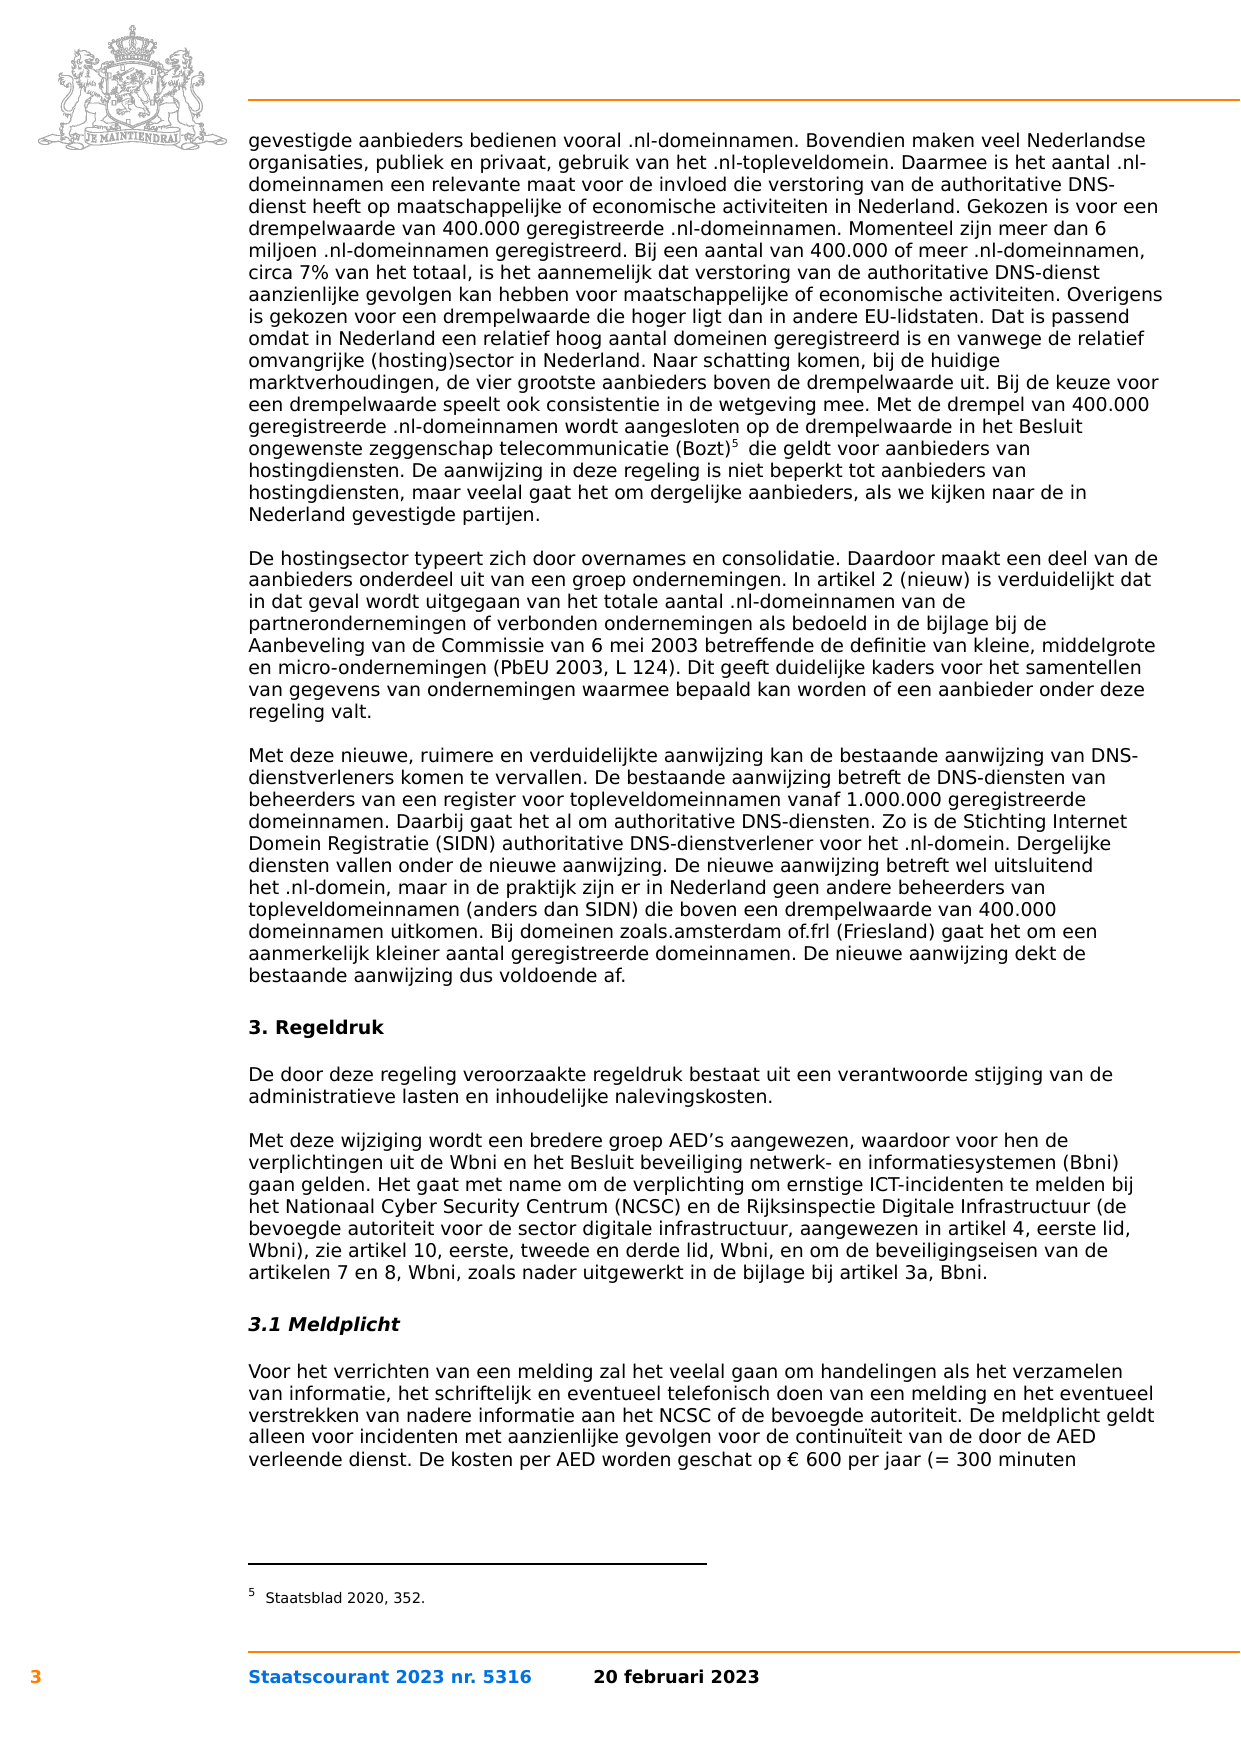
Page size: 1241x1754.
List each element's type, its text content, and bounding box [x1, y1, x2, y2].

text De hostingsector typeert zich door overnames en consolidatie. Daardoor maakt een deel van de aanbieders onderdeel uit van een groep ondernemingen. In artikel 2 (nieuw) is verduidelijkt dat in dat geval wordt uitgegaan van het totale aantal .nl-domeinnamen van de partnerondernemingen of verbonden ondernemingen als bedoeld in de bijlage bij de Aanbeveling van de Commissie van 6 mei 2003 betreffende de definitie van kleine, middelgrote en micro-ondernemingen (PbEU 2003, L 124). Dit geeft duidelijke kaders voor het samentellen van gegevens van ondernemingen waarmee bepaald kan worden of een aanbieder onder deze regeling valt. [248, 547, 1163, 723]
text Met deze wijziging wordt een bredere groep AED’s aangewezen, waardoor voor hen de verplichtingen uit de Wbni en het Besluit beveiliging netwerk- en informatiesystemen (Bbni) gaan gelden. Het gaat met name om de verplichting om ernstige ICT-incidenten te melden bij het Nationaal Cyber Security Centrum (NCSC) en de Rijksinspectie Digitale Infrastructuur (de bevoegde autoriteit voor de sector digitale infrastructuur, aangewezen in artikel 4, eerste lid, Wbni), zie artikel 10, eerste, tweede en derde lid, Wbni, en om de beveiligingseisen van de artikelen 7 en 8, Wbni, zoals nader uitgewerkt in de bijlage bij artikel 3a, Bbni. [248, 1130, 1163, 1283]
subtitle 3. Regeldruk [248, 1017, 1163, 1039]
picture [38, 25, 227, 150]
text gevestigde aanbieders bedienen vooral .nl-domeinnamen. Bovendien maken veel Nederlandse organisaties, publiek en privaat, gebruik van het .nl-topleveldomein. Daarmee is het aantal .nl-domeinnamen een relevante maat voor de invloed die verstoring van de authoritative DNS-dienst heeft op maatschappelijke of economische activiteiten in Nederland. Gekozen is voor een drempelwaarde van 400.000 geregistreerde .nl-domeinnamen. Momenteel zijn meer dan 6 miljoen .nl-domeinnamen geregistreerd. Bij een aantal van 400.000 of meer .nl-domeinnamen, circa 7% van het totaal, is het aannemelijk dat verstoring van de authoritative DNS-dienst aanzienlijke gevolgen kan hebben voor maatschappelijke of economische activiteiten. Overigens is gekozen voor een drempelwaarde die hoger ligt dan in andere EU-lidstaten. Dat is passend omdat in Nederland een relatief hoog aantal domeinen geregistreerd is en vanwege de relatief omvangrijke (hosting)sector in Nederland. Naar schatting komen, bij de huidige marktverhoudingen, de vier grootste aanbieders boven de drempelwaarde uit. Bij de keuze voor een drempelwaarde speelt ook consistentie in de wetgeving mee. Met de drempel van 400.000 geregistreerde .nl-domeinnamen wordt aangesloten op de drempelwaarde in het Besluit ongewenste zeggenschap telecommunicatie (Bozt) die geldt voor aanbieders van hostingdiensten. De aanwijzing in deze regeling is niet beperkt tot aanbieders van hostingdiensten, maar veelal gaat het om dergelijke aanbieders, als we kijken naar de in Nederland gevestigde partijen. [248, 130, 1163, 526]
text De door deze regeling veroorzaakte regeldruk bestaat uit een verantwoorde stijging van de administratieve lasten en inhoudelijke nalevingskosten. [248, 1064, 1163, 1108]
text Voor het verrichten van een melding zal het veelal gaan om handelingen als het verzamelen van informatie, het schriftelijk en eventueel telefonisch doen van een melding en het eventueel verstrekken van nadere informatie aan het NCSC of de bevoegde autoriteit. De meldplicht geldt alleen voor incidenten met aanzienlijke gevolgen voor de continuïteit van de door de AED verleende dienst. De kosten per AED worden geschat op € 600 per jaar (= 300 minuten [248, 1361, 1163, 1470]
text Met deze nieuwe, ruimere en verduidelijkte aanwijzing kan de bestaande aanwijzing van DNS-dienstverleners komen te vervallen. De bestaande aanwijzing betreft de DNS-diensten van beheerders van een register voor topleveldomeinnamen vanaf 1.000.000 geregistreerde domeinnamen. Daarbij gaat het al om authoritative DNS-diensten. Zo is de Stichting Internet Domein Registratie (SIDN) authoritative DNS-dienstverlener voor het .nl-domein. Dergelijke diensten vallen onder de nieuwe aanwijzing. De nieuwe aanwijzing betreft wel uitsluitend het .nl-domein, maar in de praktijk zijn er in Nederland geen andere beheerders van topleveldomeinnamen (anders dan SIDN) die boven een drempelwaarde van 400.000 domeinnamen uitkomen. Bij domeinen zoals.amsterdam of.frl (Friesland) gaat het om een aanmerkelijk kleiner aantal geregistreerde domeinnamen. De nieuwe aanwijzing dekt de bestaande aanwijzing dus voldoende af. [248, 745, 1163, 987]
text Staatsblad 2020, 352. [248, 1586, 1163, 1608]
subtitle 3.1 Meldplicht [248, 1313, 1163, 1336]
